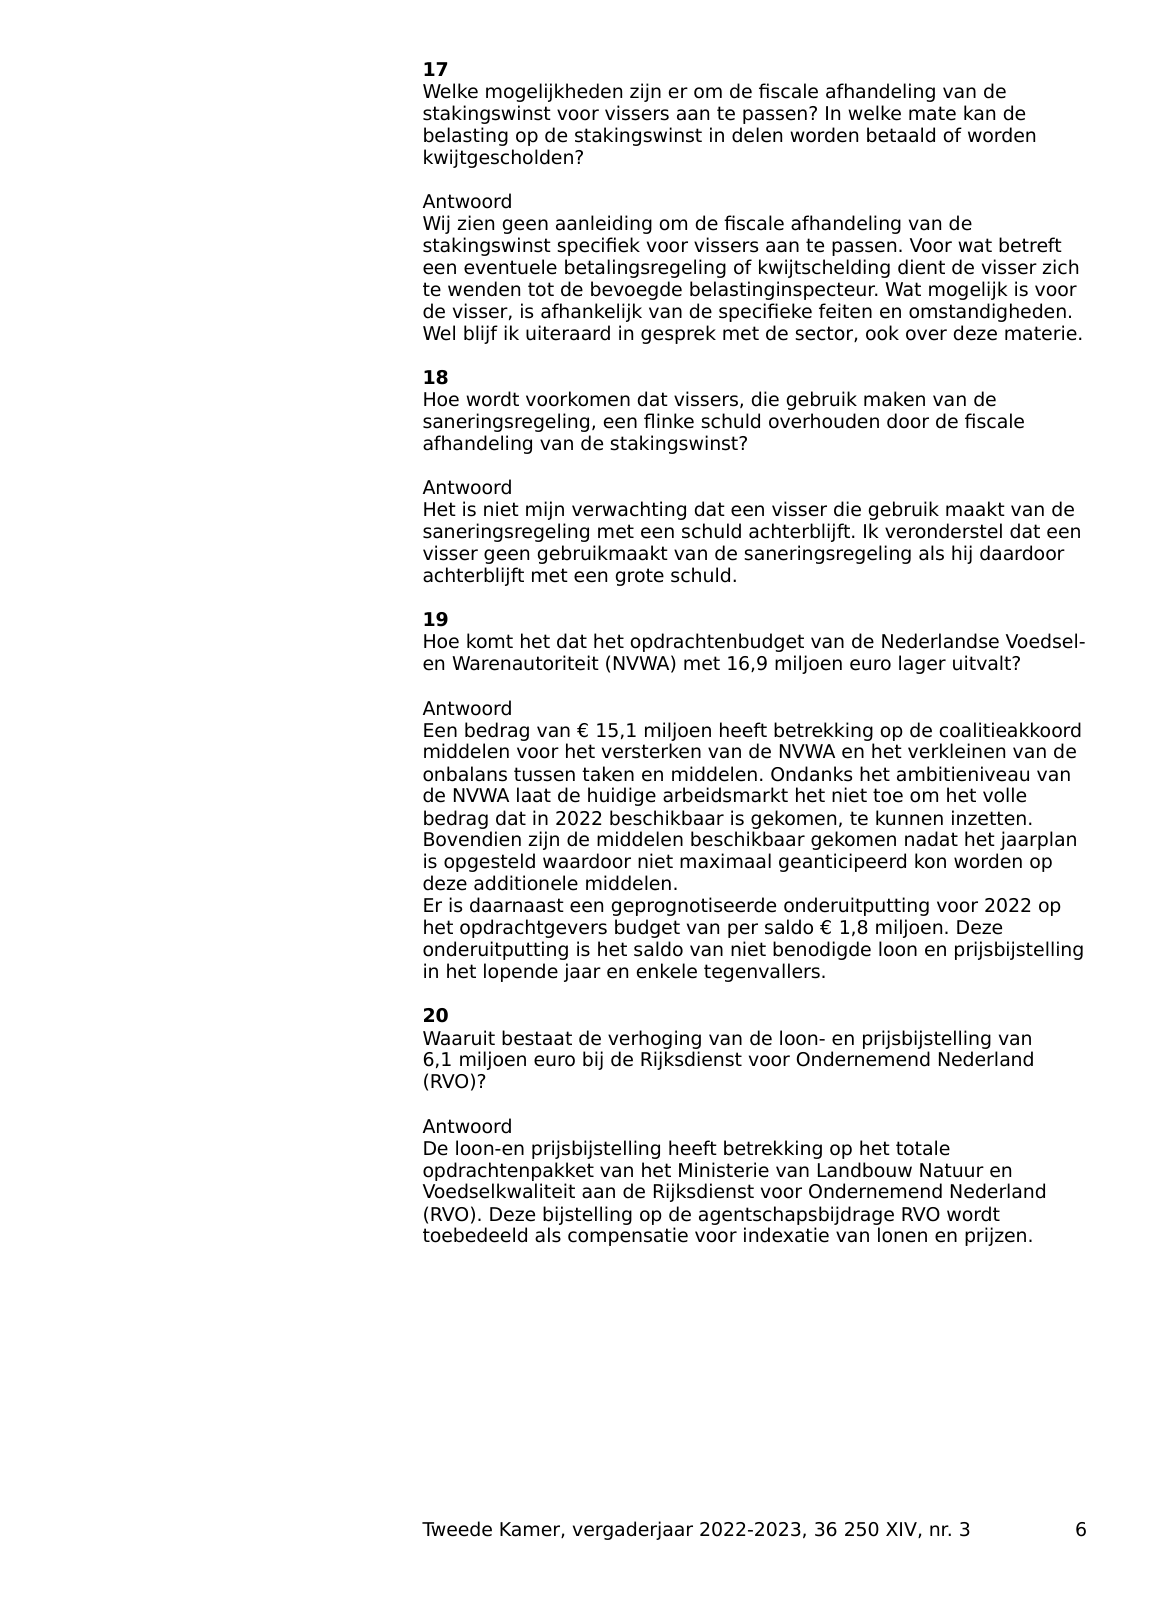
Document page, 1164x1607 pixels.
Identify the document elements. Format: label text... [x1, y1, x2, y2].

text Een bedrag van € 15,1 miljoen heeft betrekking op de coalitieakkoord middelen voor het versterken van de NVWA en het verkleinen van de onbalans tussen taken en middelen. Ondanks het ambitieniveau van de NVWA laat de huidige arbeidsmarkt het niet toe om het volle bedrag dat in 2022 beschikbaar is gekomen, te kunnen inzetten. Bovendien zijn de middelen beschikbaar gekomen nadat het jaarplan is opgesteld waardoor niet maximaal geanticipeerd kon worden op deze additionele middelen. [422, 719, 1087, 895]
text Antwoord [422, 1116, 1087, 1137]
text 17 [422, 59, 1087, 81]
text 18 [422, 367, 1087, 389]
text Er is daarnaast een geprognotiseerde onderuitputting voor 2022 op het opdrachtgevers budget van per saldo € 1,8 miljoen. Deze onderuitputting is het saldo van niet benodigde loon en prijsbijstelling in het lopende jaar en enkele tegenvallers. [422, 895, 1087, 983]
text Antwoord [422, 191, 1087, 213]
text Het is niet mijn verwachting dat een visser die gebruik maakt van de saneringsregeling met een schuld achterblijft. Ik veronderstel dat een visser geen gebruikmaakt van de saneringsregeling als hij daardoor achterblijft met een grote schuld. [422, 499, 1087, 587]
text Antwoord [422, 697, 1087, 719]
text Wij zien geen aanleiding om de fiscale afhandeling van de stakingswinst specifiek voor vissers aan te passen. Voor wat betreft een eventuele betalingsregeling of kwijtschelding dient de visser zich te wenden tot de bevoegde belastinginspecteur. Wat mogelijk is voor de visser, is afhankelijk van de specifieke feiten en omstandigheden. Wel blijf ik uiteraard in gesprek met de sector, ook over deze materie. [422, 213, 1087, 345]
text Hoe komt het dat het opdrachtenbudget van de Nederlandse Voedsel- en Warenautoriteit (NVWA) met 16,9 miljoen euro lager uitvalt? [422, 631, 1087, 675]
text Antwoord [422, 477, 1087, 499]
text Hoe wordt voorkomen dat vissers, die gebruik maken van de saneringsregeling, een flinke schuld overhouden door de fiscale afhandeling van de stakingswinst? [422, 389, 1087, 455]
text 20 [422, 1005, 1087, 1027]
text 19 [422, 609, 1087, 631]
text Waaruit bestaat de verhoging van de loon- en prijsbijstelling van 6,1 miljoen euro bij de Rijksdienst voor Ondernemend Nederland (RVO)? [422, 1027, 1087, 1093]
text Welke mogelijkheden zijn er om de fiscale afhandeling van de stakingswinst voor vissers aan te passen? In welke mate kan de belasting op de stakingswinst in delen worden betaald of worden kwijtgescholden? [422, 81, 1087, 169]
text De loon-en prijsbijstelling heeft betrekking op het totale opdrachtenpakket van het Ministerie van Landbouw Natuur en Voedselkwaliteit aan de Rijksdienst voor Ondernemend Nederland (RVO). Deze bijstelling op de agentschapsbijdrage RVO wordt toebedeeld als compensatie voor indexatie van lonen en prijzen. [422, 1137, 1087, 1247]
